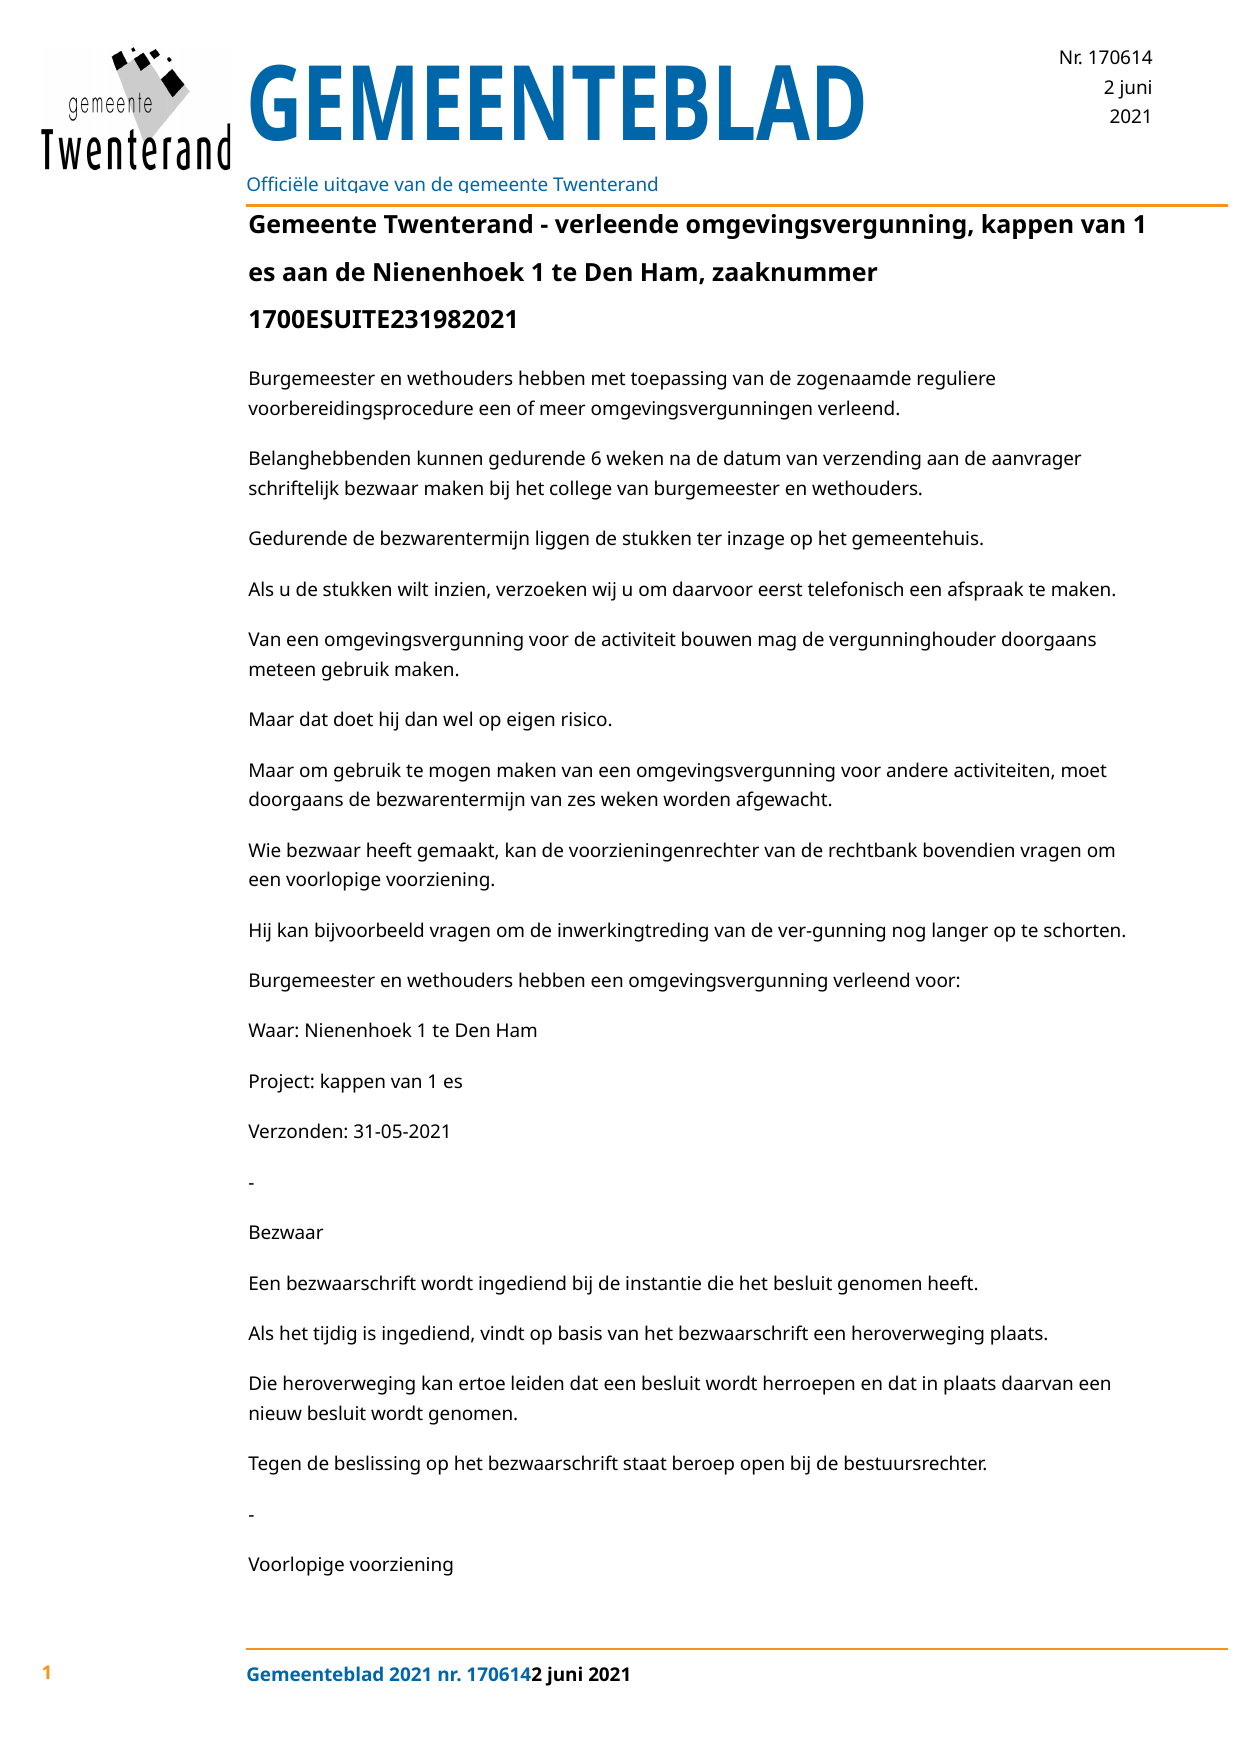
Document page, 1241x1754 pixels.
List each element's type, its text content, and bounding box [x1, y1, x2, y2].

text Burgemeester en wethouders hebben met toepassing van de zogenaamde reguliere voorbereidingsprocedure een of meer omgevingsvergunningen verleend. [248, 366, 1152, 421]
text Als het tijdig is ingediend, vindt op basis van het bezwaarschrift een heroverweging plaats. [248, 1320, 1152, 1346]
text Wie bezwaar heeft gemaakt, kan de voorzieningenrechter van de rechtbank bovendien vragen om een voorlopige voorziening. [248, 837, 1152, 892]
text Van een omgevingsvergunning voor de activiteit bouwen mag de vergunninghouder doorgaans meteen gebruik maken. [248, 626, 1152, 682]
text Burgemeester en wethouders hebben een omgevingsvergunning verleend voor: [248, 967, 1152, 993]
text - [248, 1169, 1152, 1194]
text - [248, 1501, 1152, 1527]
text Maar om gebruik te mogen maken van een omgevingsvergunning voor andere activiteiten, moet doorgaans de bezwarentermijn van zes weken worden afgewacht. [248, 757, 1152, 812]
text Bezwaar [248, 1219, 1152, 1245]
text Tegen de beslissing op het bezwaarschrift staat beroep open bij de bestuursrechter. [248, 1451, 1152, 1476]
text Gemeente Twenterand - verleende omgevingsvergunning, kappen van 1 es aan de Nienenhoek 1 te Den Ham, zaaknummer 1700ESUITE231982021 [248, 207, 1152, 336]
text Voorlopige voorziening [248, 1551, 1152, 1577]
text Project: kappen van 1 es [248, 1068, 1152, 1094]
picture [41, 47, 231, 172]
text Belanghebbenden kunnen gedurende 6 weken na de datum van verzending aan de aanvrager schriftelijk bezwaar maken bij het college van burgemeester en wethouders. [248, 446, 1152, 501]
text Gedurende de bezwarentermijn liggen de stukken ter inzage op het gemeentehuis. [248, 526, 1152, 551]
text Verzonden: 31-05-2021 [248, 1118, 1152, 1144]
text Maar dat doet hij dan wel op eigen risico. [248, 706, 1152, 732]
text Een bezwaarschrift wordt ingediend bij de instantie die het besluit genomen heeft. [248, 1270, 1152, 1295]
text Als u de stukken wilt inzien, verzoeken wij u om daarvoor eerst telefonisch een afspraak te maken. [248, 576, 1152, 602]
text Hij kan bijvoorbeeld vragen om de inwerkingtreding van de ver-gunning nog langer op te schorten. [248, 917, 1152, 942]
text Waar: Nienenhoek 1 te Den Ham [248, 1018, 1152, 1043]
text Die heroverweging kan ertoe leiden dat een besluit wordt herroepen en dat in plaats daarvan een nieuw besluit wordt genomen. [248, 1371, 1152, 1426]
